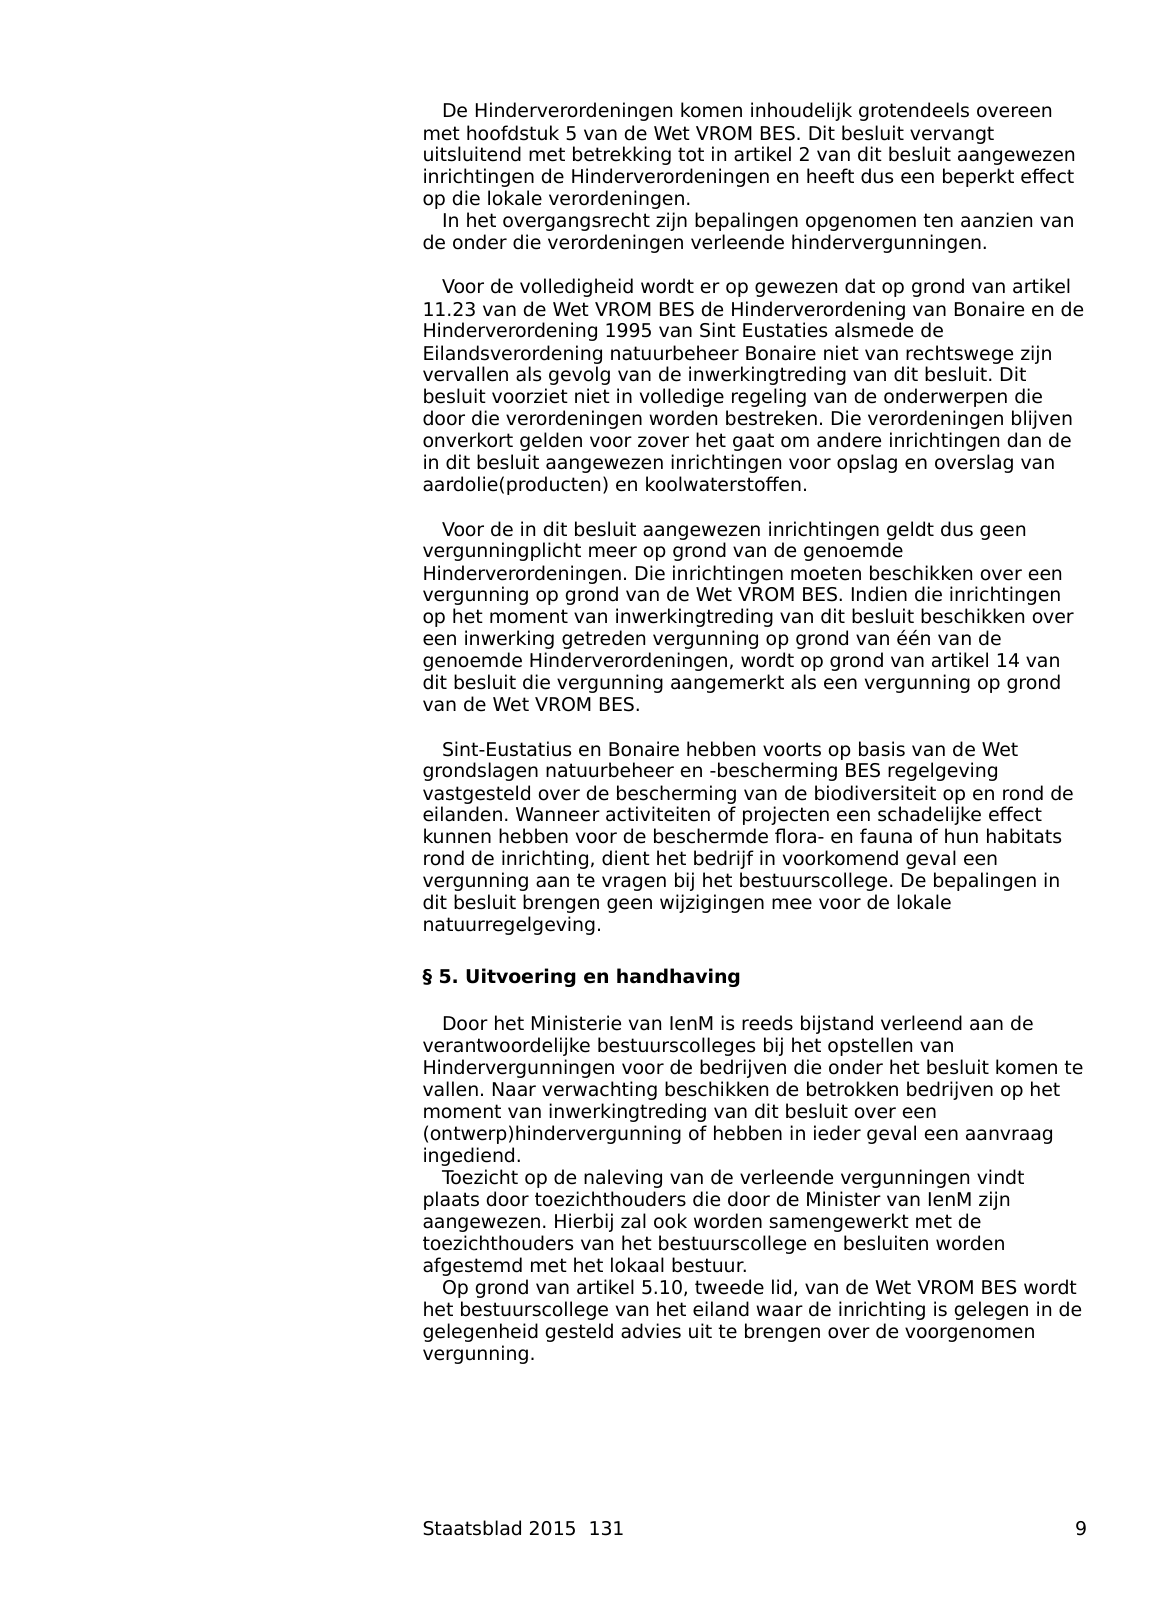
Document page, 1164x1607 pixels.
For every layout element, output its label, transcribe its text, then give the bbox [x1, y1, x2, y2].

subtitle § 5. Uitvoering en handhaving [422, 966, 1087, 988]
text Sint-Eustatius en Bonaire hebben voorts op basis van de Wet grondslagen natuurbeheer en -bescherming BES regelgeving vastgesteld over de bescherming van de biodiversiteit op en rond de eilanden. Wanneer activiteiten of projecten een schadelijke effect kunnen hebben voor de beschermde flora- en fauna of hun habitats rond de inrichting, dient het bedrijf in voorkomend geval een vergunning aan te vragen bij het bestuurscollege. De bepalingen in dit besluit brengen geen wijzigingen mee voor de lokale natuurregelgeving. [422, 738, 1087, 936]
text Toezicht op de naleving van de verleende vergunningen vindt plaats door toezichthouders die door de Minister van IenM zijn aangewezen. Hierbij zal ook worden samengewerkt met de toezichthouders van het bestuurscollege en besluiten worden afgestemd met het lokaal bestuur. [422, 1167, 1087, 1277]
text In het overgangsrecht zijn bepalingen opgenomen ten aanzien van de onder die verordeningen verleende hindervergunningen. [422, 210, 1087, 254]
text Door het Ministerie van IenM is reeds bijstand verleend aan de verantwoordelijke bestuurscolleges bij het opstellen van Hindervergunningen voor de bedrijven die onder het besluit komen te vallen. Naar verwachting beschikken de betrokken bedrijven op het moment van inwerkingtreding van dit besluit over een (ontwerp)hindervergunning of hebben in ieder geval een aanvraag ingediend. [422, 1013, 1087, 1167]
text Op grond van artikel 5.10, tweede lid, van de Wet VROM BES wordt het bestuurscollege van het eiland waar de inrichting is gelegen in de gelegenheid gesteld advies uit te brengen over de voorgenomen vergunning. [422, 1277, 1087, 1365]
text De Hinderverordeningen komen inhoudelijk grotendeels overeen met hoofdstuk 5 van de Wet VROM BES. Dit besluit vervangt uitsluitend met betrekking tot in artikel 2 van dit besluit aangewezen inrichtingen de Hinderverordeningen en heeft dus een beperkt effect op die lokale verordeningen. [422, 100, 1087, 210]
text Voor de in dit besluit aangewezen inrichtingen geldt dus geen vergunningplicht meer op grond van de genoemde Hinderverordeningen. Die inrichtingen moeten beschikken over een vergunning op grond van de Wet VROM BES. Indien die inrichtingen op het moment van inwerkingtreding van dit besluit beschikken over een inwerking getreden vergunning op grond van één van de genoemde Hinderverordeningen, wordt op grond van artikel 14 van dit besluit die vergunning aangemerkt als een vergunning op grond van de Wet VROM BES. [422, 518, 1087, 716]
text Voor de volledigheid wordt er op gewezen dat op grond van artikel 11.23 van de Wet VROM BES de Hinderverordening van Bonaire en de Hinderverordening 1995 van Sint Eustaties alsmede de Eilandsverordening natuurbeheer Bonaire niet van rechtswege zijn vervallen als gevolg van de inwerkingtreding van dit besluit. Dit besluit voorziet niet in volledige regeling van de onderwerpen die door die verordeningen worden bestreken. Die verordeningen blijven onverkort gelden voor zover het gaat om andere inrichtingen dan de in dit besluit aangewezen inrichtingen voor opslag en overslag van aardolie(producten) en koolwaterstoffen. [422, 276, 1087, 496]
